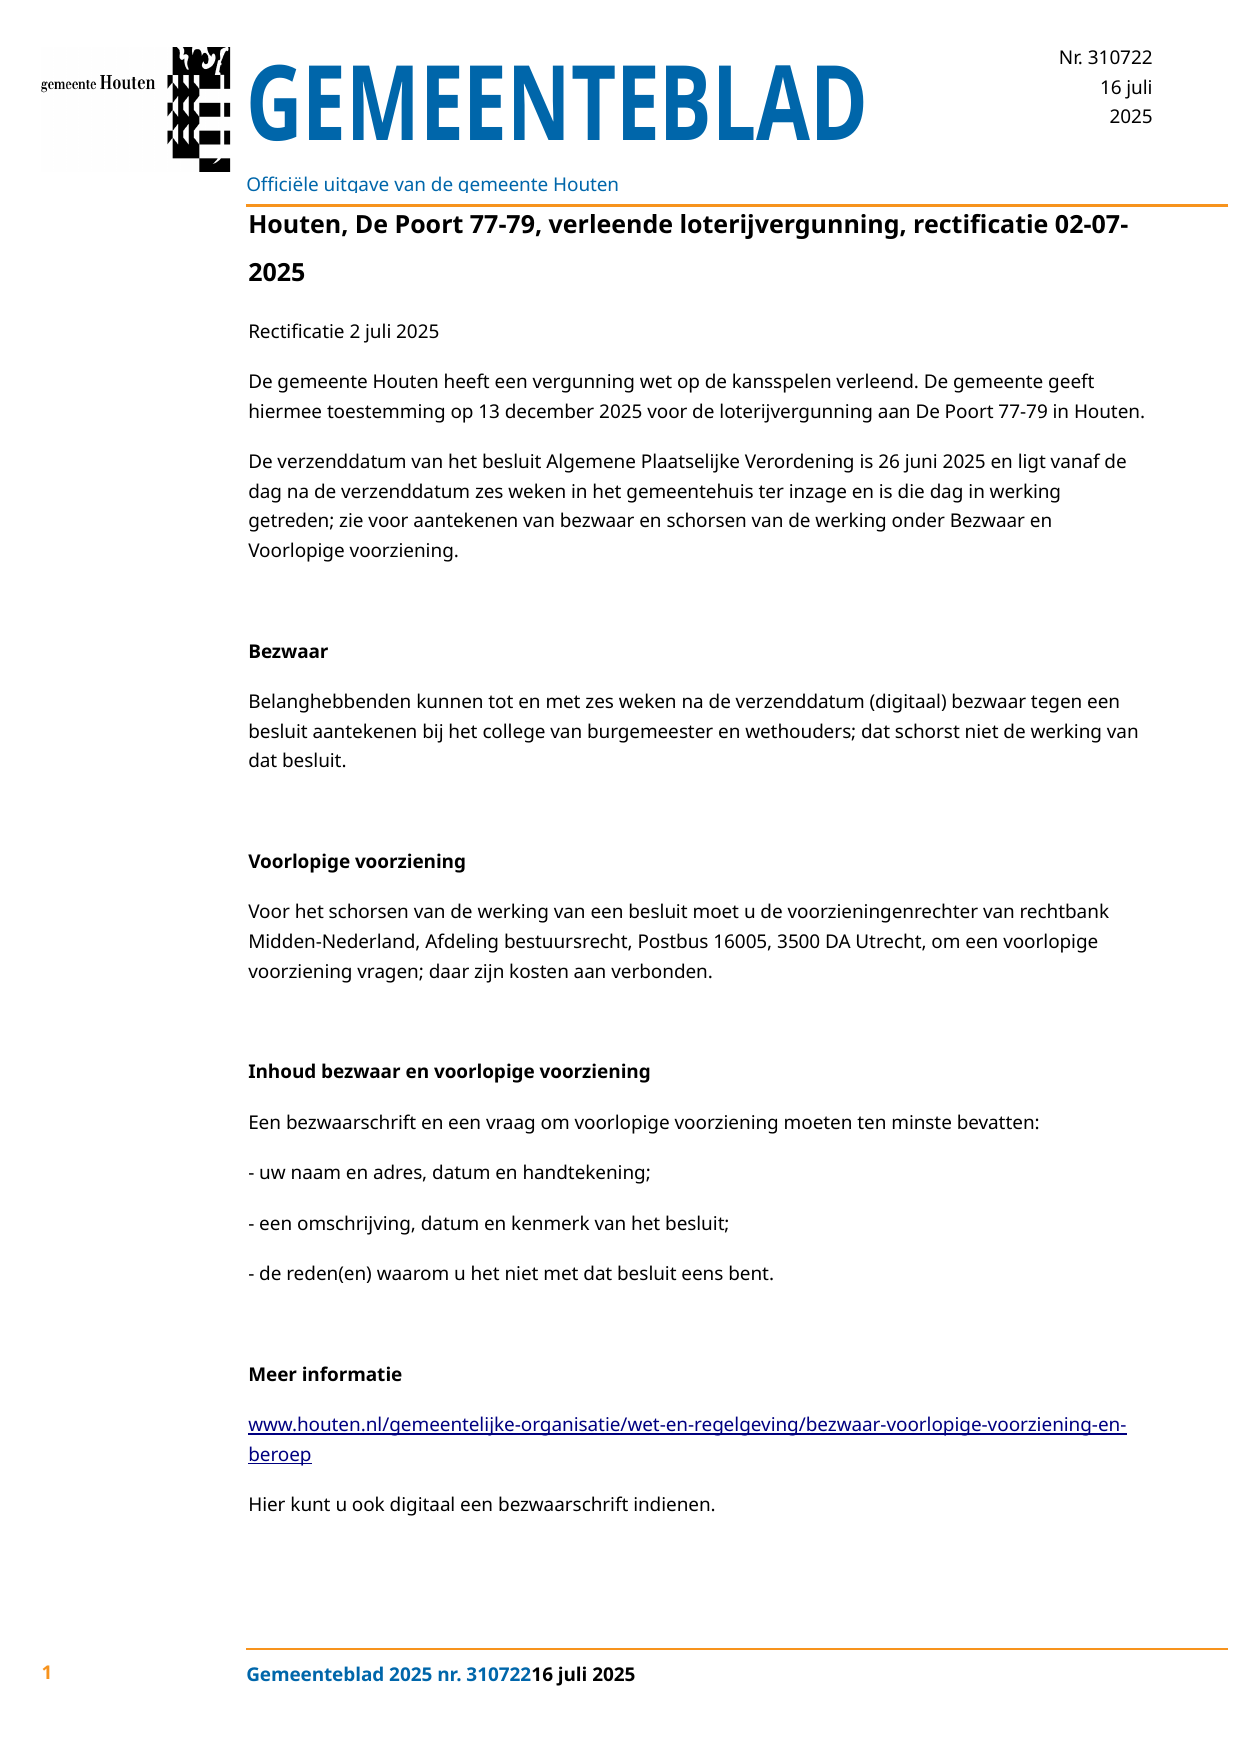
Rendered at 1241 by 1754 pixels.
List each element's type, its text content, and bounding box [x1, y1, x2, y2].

text Voorlopige voorziening [248, 848, 1152, 874]
text - de reden(en) waarom u het niet met dat besluit eens bent. [248, 1260, 1152, 1286]
picture [41, 47, 231, 172]
text De gemeente Houten heeft een vergunning wet op de kansspelen verleend. De gemeente geeft hiermee toestemming op 13 december 2025 voor de loterijvergunning aan De Poort 77-79 in Houten. [248, 368, 1152, 424]
text Een bezwaarschrift en een vraag om voorlopige voorziening moeten ten minste bevatten: [248, 1109, 1152, 1135]
text www.houten.nl/gemeentelijke-organisatie/wet-en-regelgeving/bezwaar-voorlopige-voorziening-en-beroep [248, 1412, 1152, 1467]
text - uw naam en adres, datum en handtekening; [248, 1159, 1152, 1185]
text Houten, De Poort 77-79, verleende loterijvergunning, rectificatie 02-07-2025 [248, 207, 1152, 288]
text - een omschrijving, datum en kenmerk van het besluit; [248, 1210, 1152, 1236]
text Bezwaar [248, 638, 1152, 664]
text Hier kunt u ook digitaal een bezwaarschrift indienen. [248, 1492, 1152, 1517]
text Meer informatie [248, 1361, 1152, 1387]
text Rectificatie 2 juli 2025 [248, 318, 1152, 344]
text De verzenddatum van het besluit Algemene Plaatselijke Verordening is 26 juni 2025 en ligt vanaf de dag na de verzenddatum zes weken in het gemeentehuis ter inzage en is die dag in werking getreden; zie voor aantekenen van bezwaar en schorsen van de werking onder Bezwaar en Voorlopige voorziening. [248, 448, 1152, 563]
text Belanghebbenden kunnen tot en met zes weken na de verzenddatum (digitaal) bezwaar tegen een besluit aantekenen bij het college van burgemeester en wethouders; dat schorst niet de werking van dat besluit. [248, 688, 1152, 773]
text Inhoud bezwaar en voorlopige voorziening [248, 1059, 1152, 1084]
text Voor het schorsen van de werking van een besluit moet u de voorzieningenrechter van rechtbank Midden-Nederland, Afdeling bestuursrecht, Postbus 16005, 3500 DA Utrecht, om een voorlopige voorziening vragen; daar zijn kosten aan verbonden. [248, 899, 1152, 984]
